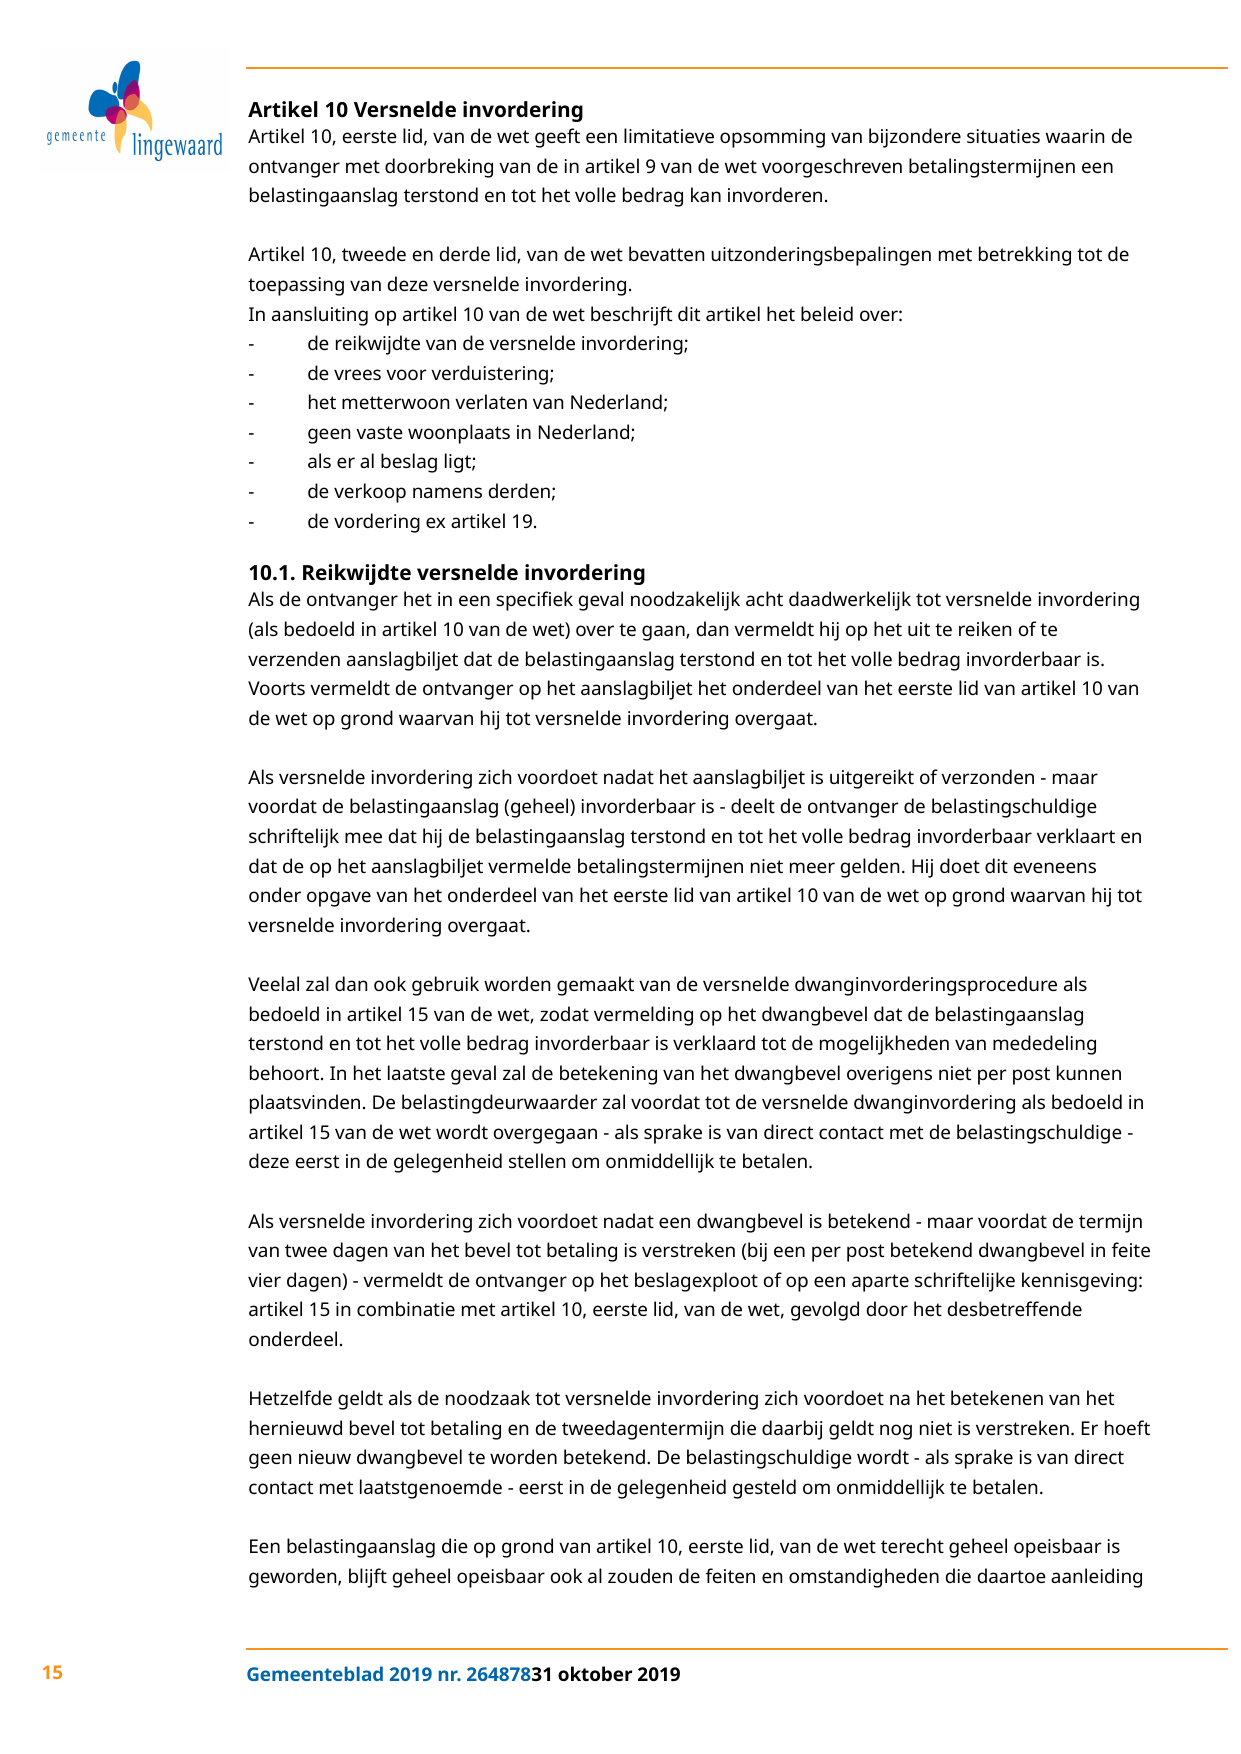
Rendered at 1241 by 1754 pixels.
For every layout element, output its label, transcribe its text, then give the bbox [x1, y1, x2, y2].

list als er al beslag ligt; [248, 449, 1152, 474]
list de vrees voor verduistering; [248, 360, 1152, 386]
list het metterwoon verlaten van Nederland; [248, 389, 1152, 415]
text Hetzelfde geldt als de noodzaak tot versnelde invordering zich voordoet na het betekenen van het hernieuwd bevel tot betaling en de tweedagentermijn die daarbij geldt nog niet is verstreken. Er hoeft geen nieuw dwangbevel te worden betekend. De belastingschuldige wordt - als sprake is van direct contact met laatstgenoemde - eerst in de gelegenheid gesteld om onmiddellijk te betalen. [248, 1385, 1152, 1500]
text Artikel 10 Versnelde invordering [248, 95, 1152, 123]
text Artikel 10, tweede en derde lid, van de wet bevatten uitzonderingsbepalingen met betrekking tot de toepassing van deze versnelde invordering. [248, 242, 1152, 297]
text Als versnelde invordering zich voordoet nadat een dwangbevel is betekend - maar voordat de termijn van twee dagen van het bevel tot betaling is verstreken (bij een per post betekend dwangbevel in feite vier dagen) - vermeldt de ontvanger op het beslagexploot of op een aparte schriftelijke kennisgeving: artikel 15 in combinatie met artikel 10, eerste lid, van de wet, gevolgd door het desbetreffende onderdeel. [248, 1208, 1152, 1352]
text 10.1. Reikwijdte versnelde invordering [248, 558, 1152, 587]
text In aansluiting op artikel 10 van de wet beschrijft dit artikel het beleid over: [248, 301, 1152, 326]
text Veelal zal dan ook gebruik worden gemaakt van de versnelde dwanginvorderingsprocedure als bedoeld in artikel 15 van de wet, zodat vermelding op het dwangbevel dat de belastingaanslag terstond en tot het volle bedrag invorderbaar is verklaard tot de mogelijkheden van mededeling behoort. In het laatste geval zal de betekening van het dwangbevel overigens niet per post kunnen plaatsvinden. De belastingdeurwaarder zal voordat tot de versnelde dwanginvordering als bedoeld in artikel 15 van de wet wordt overgegaan - als sprake is van direct contact met de belastingschuldige - deze eerst in de gelegenheid stellen om onmiddellijk te betalen. [248, 971, 1152, 1174]
picture [41, 47, 231, 172]
text Een belastingaanslag die op grond van artikel 10, eerste lid, van de wet terecht geheel opeisbaar is geworden, blijft geheel opeisbaar ook al zouden de feiten en omstandigheden die daartoe aanleiding [248, 1533, 1152, 1589]
text Als de ontvanger het in een specifiek geval noodzakelijk acht daadwerkelijk tot versnelde invordering (als bedoeld in artikel 10 van de wet) over te gaan, dan vermeldt hij op het uit te reiken of te verzenden aanslagbiljet dat de belastingaanslag terstond en tot het volle bedrag invorderbaar is. Voorts vermeldt de ontvanger op het aanslagbiljet het onderdeel van het eerste lid van artikel 10 van de wet op grond waarvan hij tot versnelde invordering overgaat. [248, 587, 1152, 731]
list de vordering ex artikel 19. [248, 508, 1152, 533]
list de reikwijdte van de versnelde invordering; [248, 330, 1152, 356]
text Artikel 10, eerste lid, van de wet geeft een limitatieve opsomming van bijzondere situaties waarin de ontvanger met doorbreking van de in artikel 9 van de wet voorgeschreven betalingstermijnen een belastingaanslag terstond en tot het volle bedrag kan invorderen. [248, 123, 1152, 208]
text Als versnelde invordering zich voordoet nadat het aanslagbiljet is uitgereikt of verzonden - maar voordat de belastingaanslag (geheel) invorderbaar is - deelt de ontvanger de belastingschuldige schriftelijk mee dat hij de belastingaanslag terstond en tot het volle bedrag invorderbaar verklaart en dat de op het aanslagbiljet vermelde betalingstermijnen niet meer gelden. Hij doet dit eveneens onder opgave van het onderdeel van het eerste lid van artikel 10 van de wet op grond waarvan hij tot versnelde invordering overgaat. [248, 764, 1152, 938]
list geen vaste woonplaats in Nederland; [248, 419, 1152, 445]
list de verkoop namens derden; [248, 478, 1152, 504]
